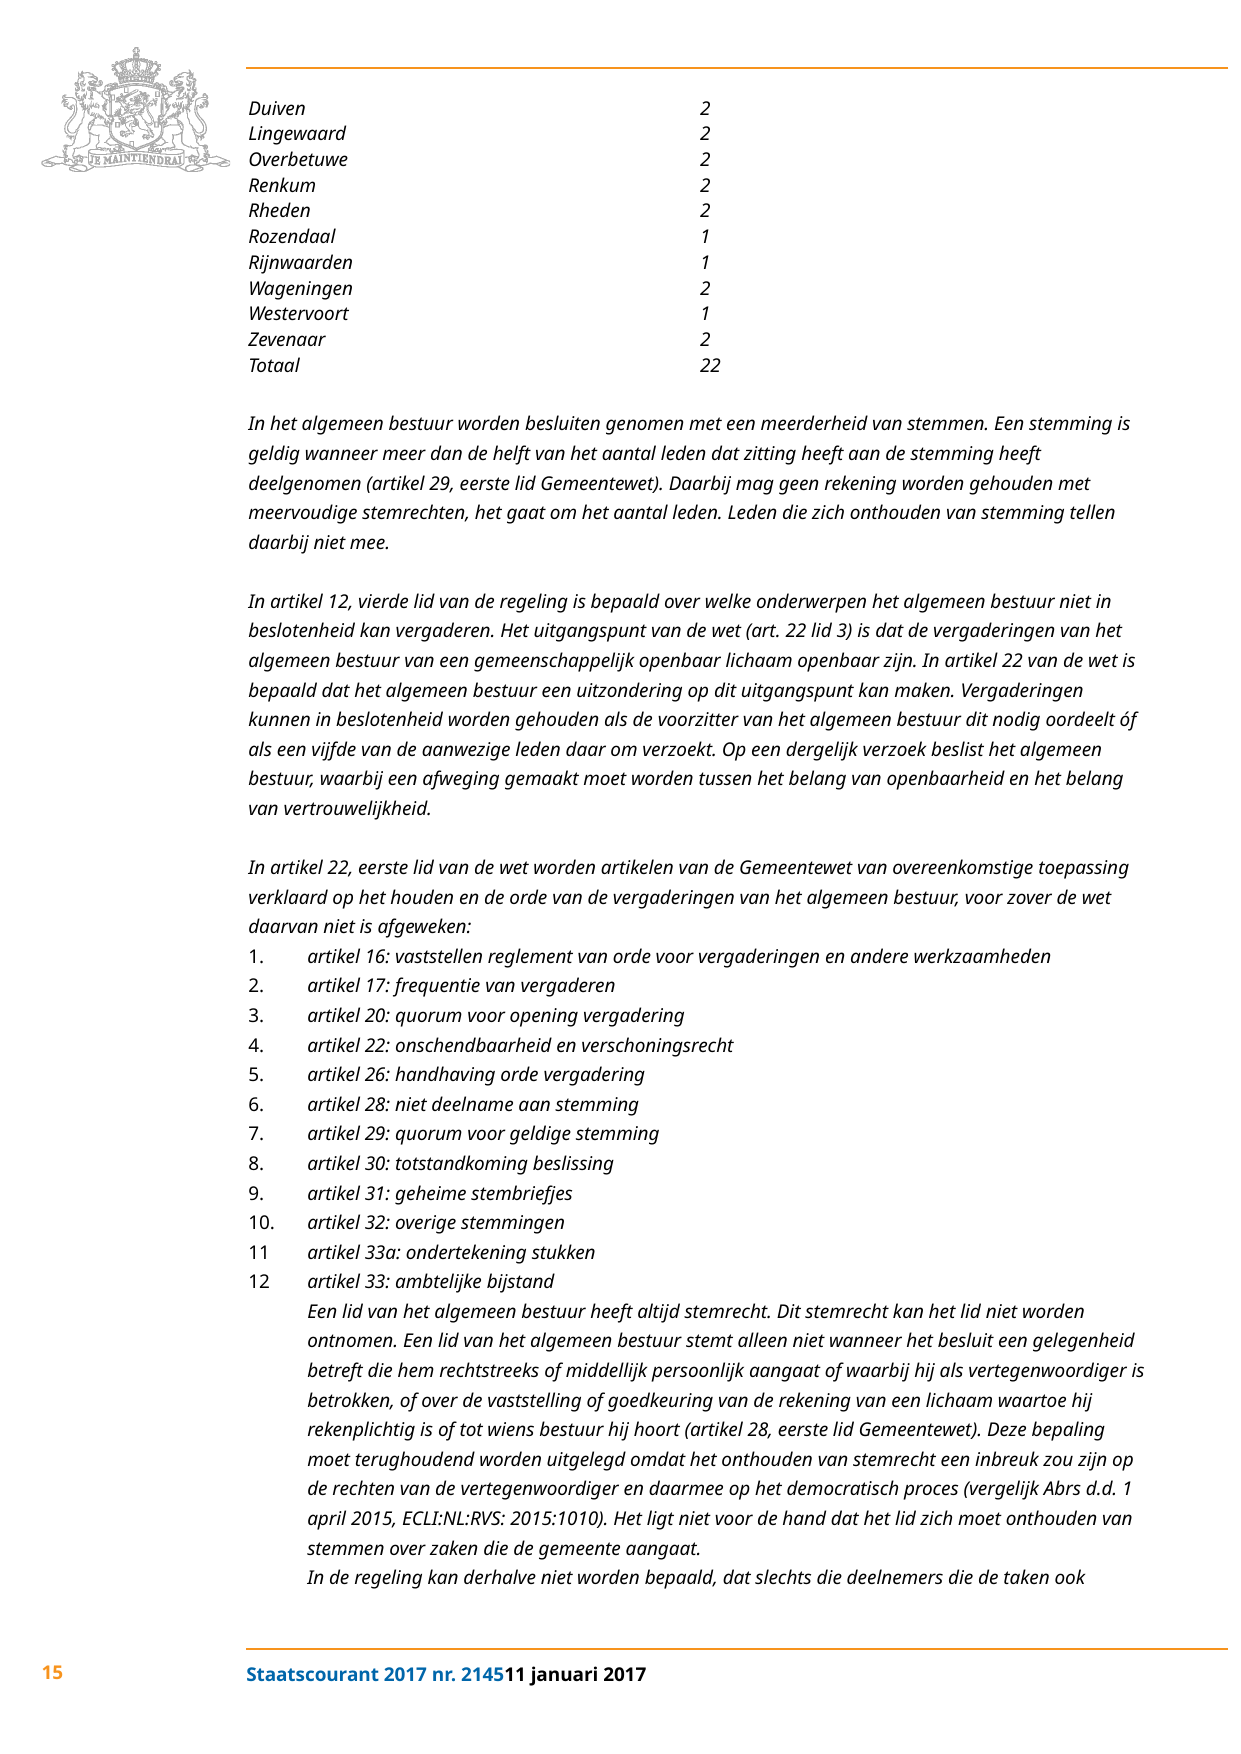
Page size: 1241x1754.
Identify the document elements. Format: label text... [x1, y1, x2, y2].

table_cell 2 [700, 121, 1152, 146]
table_cell 1 [700, 301, 1152, 326]
text In artikel 12, vierde lid van de regeling is bepaald over welke onderwerpen het algemeen bestuur niet in beslotenheid kan vergaderen. Het uitgangspunt van de wet (art. 22 lid 3) is dat de vergaderingen van het algemeen bestuur van een gemeenschappelijk openbaar lichaam openbaar zijn. In artikel 22 van de wet is bepaald dat het algemeen bestuur een uitzondering op dit uitgangspunt kan maken. Vergaderingen kunnen in beslotenheid worden gehouden als de voorzitter van het algemeen bestuur dit nodig oordeelt óf als een vijfde van de aanwezige leden daar om verzoekt. Op een dergelijk verzoek beslist het algemeen bestuur, waarbij een afweging gemaakt moet worden tussen het belang van openbaarheid en het belang van vertrouwelijkheid. [248, 588, 1152, 821]
table_cell 2 [700, 146, 1152, 172]
table_cell Westervoort [248, 301, 700, 326]
table_cell 2 [700, 95, 1152, 121]
table_cell Totaal [248, 352, 700, 378]
table_cell Wageningen [248, 275, 700, 301]
list artikel 33a: ondertekening stukken [248, 1239, 1152, 1265]
text In artikel 22, eerste lid van de wet worden artikelen van de Gemeentewet van overeenkomstige toepassing verklaard op het houden en de orde van de vergaderingen van het algemeen bestuur, voor zover de wet daarvan niet is afgeweken: [248, 854, 1152, 939]
list artikel 29: quorum voor geldige stemming [248, 1121, 1152, 1146]
list artikel 28: niet deelname aan stemming [248, 1091, 1152, 1117]
table_cell Rozendaal [248, 224, 700, 249]
list Een lid van het algemeen bestuur heeft altijd stemrecht. Dit stemrecht kan het lid niet worden ontnomen. Een lid van het algemeen bestuur stemt alleen niet wanneer het besluit een gelegenheid betreft die hem rechtstreeks of middellijk persoonlijk aangaat of waarbij hij als vertegenwoordiger is betrokken, of over de vaststelling of goedkeuring van de rekening van een lichaam waartoe hij rekenplichtig is of tot wiens bestuur hij hoort (artikel 28, eerste lid Gemeentewet). Deze bepaling moet terughoudend worden uitgelegd omdat het onthouden van stemrecht een inbreuk zou zijn op de rechten van de vertegenwoordiger en daarmee op het democratisch proces (vergelijk Abrs d.d. 1 april 2015, ECLI:NL:RVS: 2015:1010). Het ligt niet voor de hand dat het lid zich moet onthouden van stemmen over zaken die de gemeente aangaat. [248, 1298, 1152, 1561]
list artikel 32: overige stemmingen [248, 1209, 1152, 1235]
table_cell Duiven [248, 95, 700, 121]
table_cell Rijnwaarden [248, 249, 700, 275]
table_cell 1 [700, 249, 1152, 275]
list artikel 31: geheime stembriefjes [248, 1180, 1152, 1206]
table_cell Zevenaar [248, 326, 700, 352]
table_cell 1 [700, 224, 1152, 249]
list artikel 30: totstandkoming beslissing [248, 1150, 1152, 1176]
table_cell Overbetuwe [248, 146, 700, 172]
list artikel 17: frequentie van vergaderen [248, 973, 1152, 998]
table_cell 2 [700, 198, 1152, 223]
list artikel 22: onschendbaarheid en verschoningsrecht [248, 1032, 1152, 1058]
text In het algemeen bestuur worden besluiten genomen met een meerderheid van stemmen. Een stemming is geldig wanneer meer dan de helft van het aantal leden dat zitting heeft aan de stemming heeft deelgenomen (artikel 29, eerste lid Gemeentewet). Daarbij mag geen rekening worden gehouden met meervoudige stemrechten, het gaat om het aantal leden. Leden die zich onthouden van stemming tellen daarbij niet mee. [248, 411, 1152, 555]
list In de regeling kan derhalve niet worden bepaald, dat slechts die deelnemers die de taken ook [248, 1564, 1152, 1590]
table_cell 2 [700, 172, 1152, 198]
list artikel 26: handhaving orde vergadering [248, 1061, 1152, 1087]
table_cell 22 [700, 352, 1152, 378]
list artikel 33: ambtelijke bijstand [248, 1268, 1152, 1294]
table_cell Renkum [248, 172, 700, 198]
picture [41, 47, 231, 172]
table_cell 2 [700, 326, 1152, 352]
list artikel 20: quorum voor opening vergadering [248, 1002, 1152, 1028]
list artikel 16: vaststellen reglement van orde voor vergaderingen en andere werkzaamheden [248, 943, 1152, 969]
table_cell Lingewaard [248, 121, 700, 146]
table_cell Rheden [248, 198, 700, 223]
table_cell 2 [700, 275, 1152, 301]
